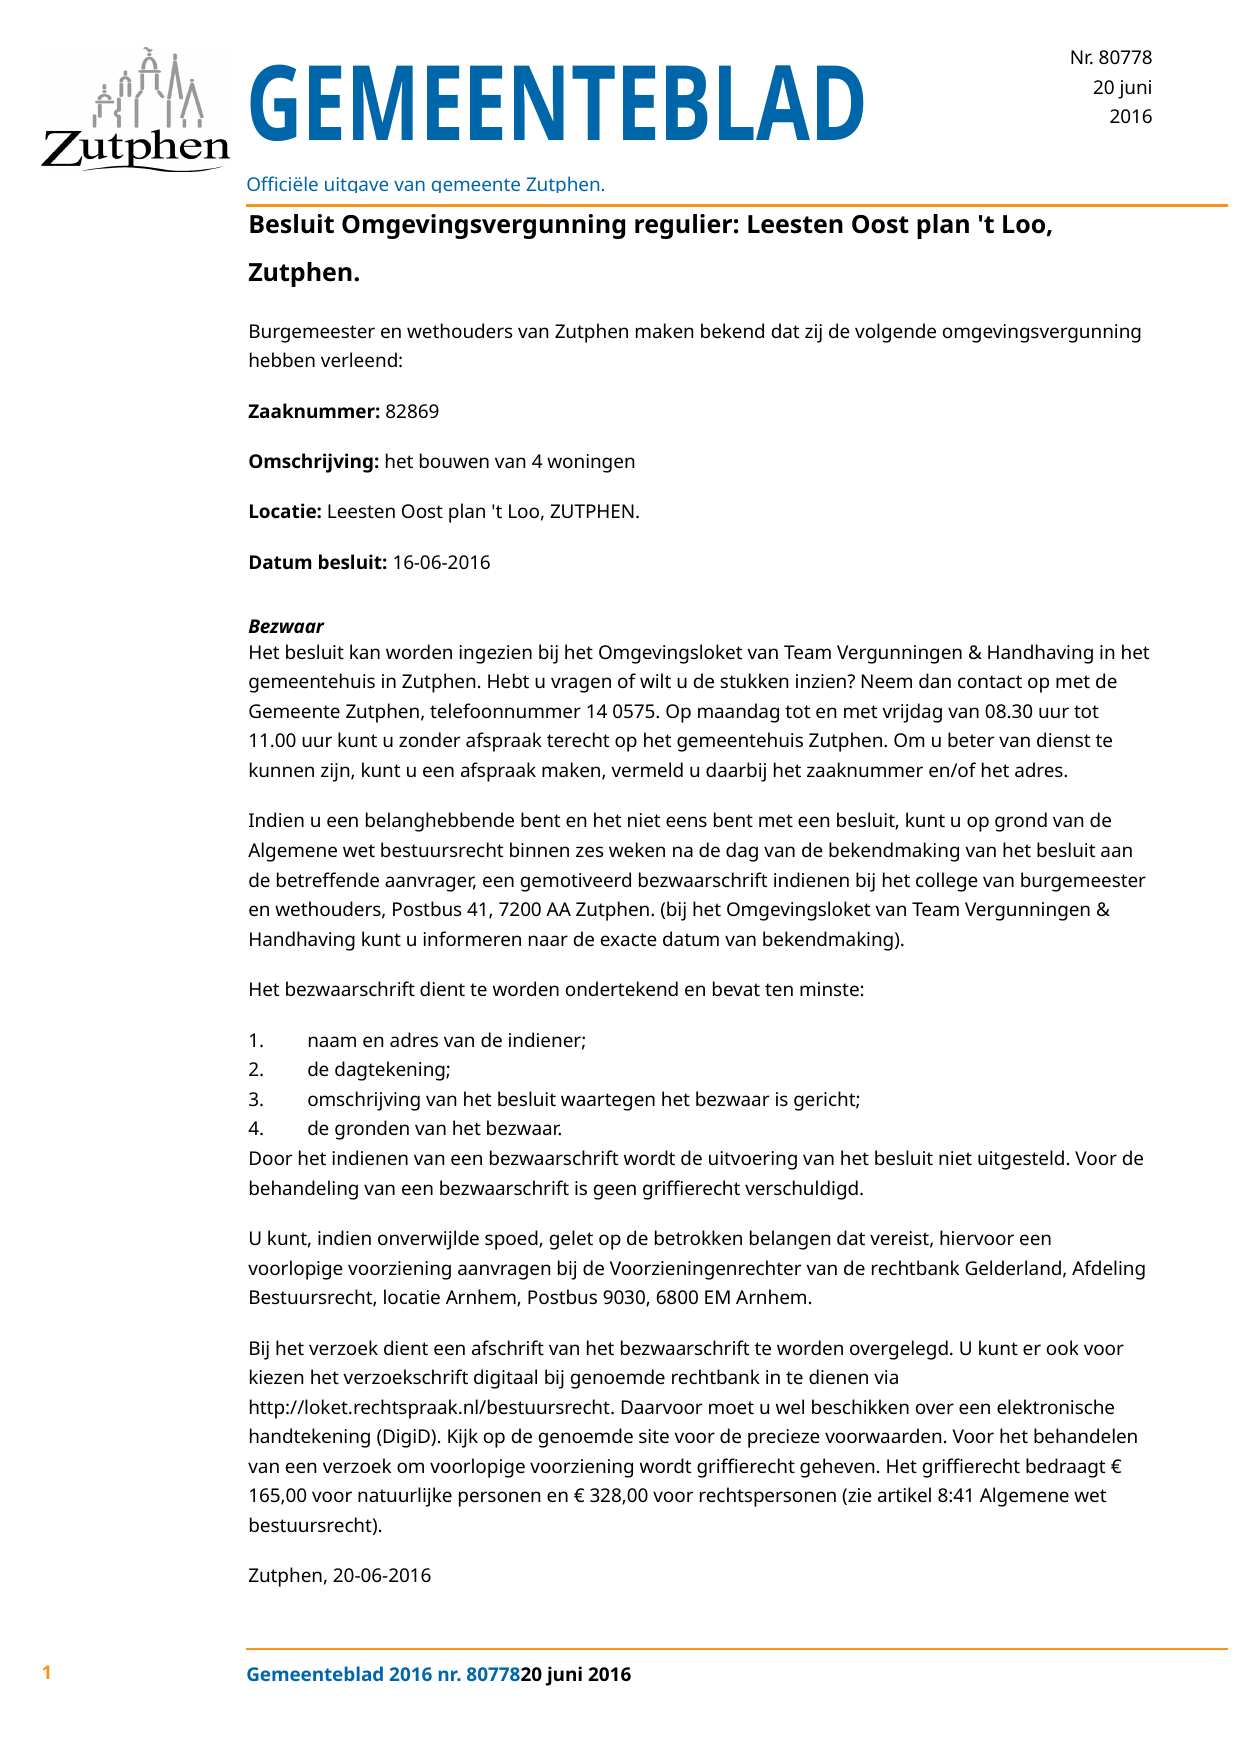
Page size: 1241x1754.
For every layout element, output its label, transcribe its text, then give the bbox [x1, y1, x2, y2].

list de gronden van het bezwaar. [248, 1116, 1152, 1141]
text Het bezwaarschrift dient te worden ondertekend en bevat ten minste: [248, 976, 1152, 1002]
text Datum besluit: 16-06-2016 [248, 549, 1152, 575]
list de dagtekening; [248, 1056, 1152, 1082]
text Het besluit kan worden ingezien bij het Omgevingsloket van Team Vergunningen & Handhaving in het gemeentehuis in Zutphen. Hebt u vragen of wilt u de stukken inzien? Neem dan contact op met de Gemeente Zutphen, telefoonnummer 14 0575. Op maandag tot en met vrijdag van 08.30 uur tot 11.00 uur kunt u zonder afspraak terecht op het gemeentehuis Zutphen. Om u beter van dienst te kunnen zijn, kunt u een afspraak maken, vermeld u daarbij het zaaknummer en/of het adres. [248, 639, 1152, 783]
text Locatie: Leesten Oost plan 't Loo, ZUTPHEN. [248, 499, 1152, 524]
text Zutphen, 20-06-2016 [248, 1563, 1152, 1588]
text Indien u een belanghebbende bent en het niet eens bent met een besluit, kunt u op grond van de Algemene wet bestuursrecht binnen zes weken na de dag van de bekendmaking van het besluit aan de betreffende aanvrager, een gemotiveerd bezwaarschrift indienen bij het college van burgemeester en wethouders, Postbus 41, 7200 AA Zutphen. (bij het Omgevingsloket van Team Vergunningen & Handhaving kunt u informeren naar de exacte datum van bekendmaking). [248, 808, 1152, 952]
text Bij het verzoek dient een afschrift van het bezwaarschrift te worden overgelegd. U kunt er ook voor kiezen het verzoekschrift digitaal bij genoemde rechtbank in te dienen via http://loket.rechtspraak.nl/bestuursrecht. Daarvoor moet u wel beschikken over een elektronische handtekening (DigiD). Kijk op de genoemde site voor de precieze voorwaarden. Voor het behandelen van een verzoek om voorlopige voorziening wordt griffierecht geheven. Het griffierecht bedraagt € 165,00 voor natuurlijke personen en € 328,00 voor rechtspersonen (zie artikel 8:41 Algemene wet bestuursrecht). [248, 1335, 1152, 1538]
list naam en adres van de indiener; [248, 1027, 1152, 1052]
text Burgemeester en wethouders van Zutphen maken bekend dat zij de volgende omgevingsvergunning hebben verleend: [248, 318, 1152, 373]
picture [41, 47, 231, 172]
text Zaaknummer: 82869 [248, 398, 1152, 424]
text Omschrijving: het bouwen van 4 woningen [248, 448, 1152, 474]
text U kunt, indien onverwijlde spoed, gelet op de betrokken belangen dat vereist, hiervoor een voorlopige voorziening aanvragen bij de Voorzieningenrechter van de rechtbank Gelderland, Afdeling Bestuursrecht, locatie Arnhem, Postbus 9030, 6800 EM Arnhem. [248, 1225, 1152, 1310]
list omschrijving van het besluit waartegen het bezwaar is gericht; [248, 1086, 1152, 1112]
text Bezwaar [248, 613, 1152, 639]
text Door het indienen van een bezwaarschrift wordt de uitvoering van het besluit niet uitgesteld. Voor de behandeling van een bezwaarschrift is geen griffierecht verschuldigd. [248, 1145, 1152, 1200]
text Besluit Omgevingsvergunning regulier: Leesten Oost plan 't Loo, Zutphen. [248, 207, 1152, 288]
